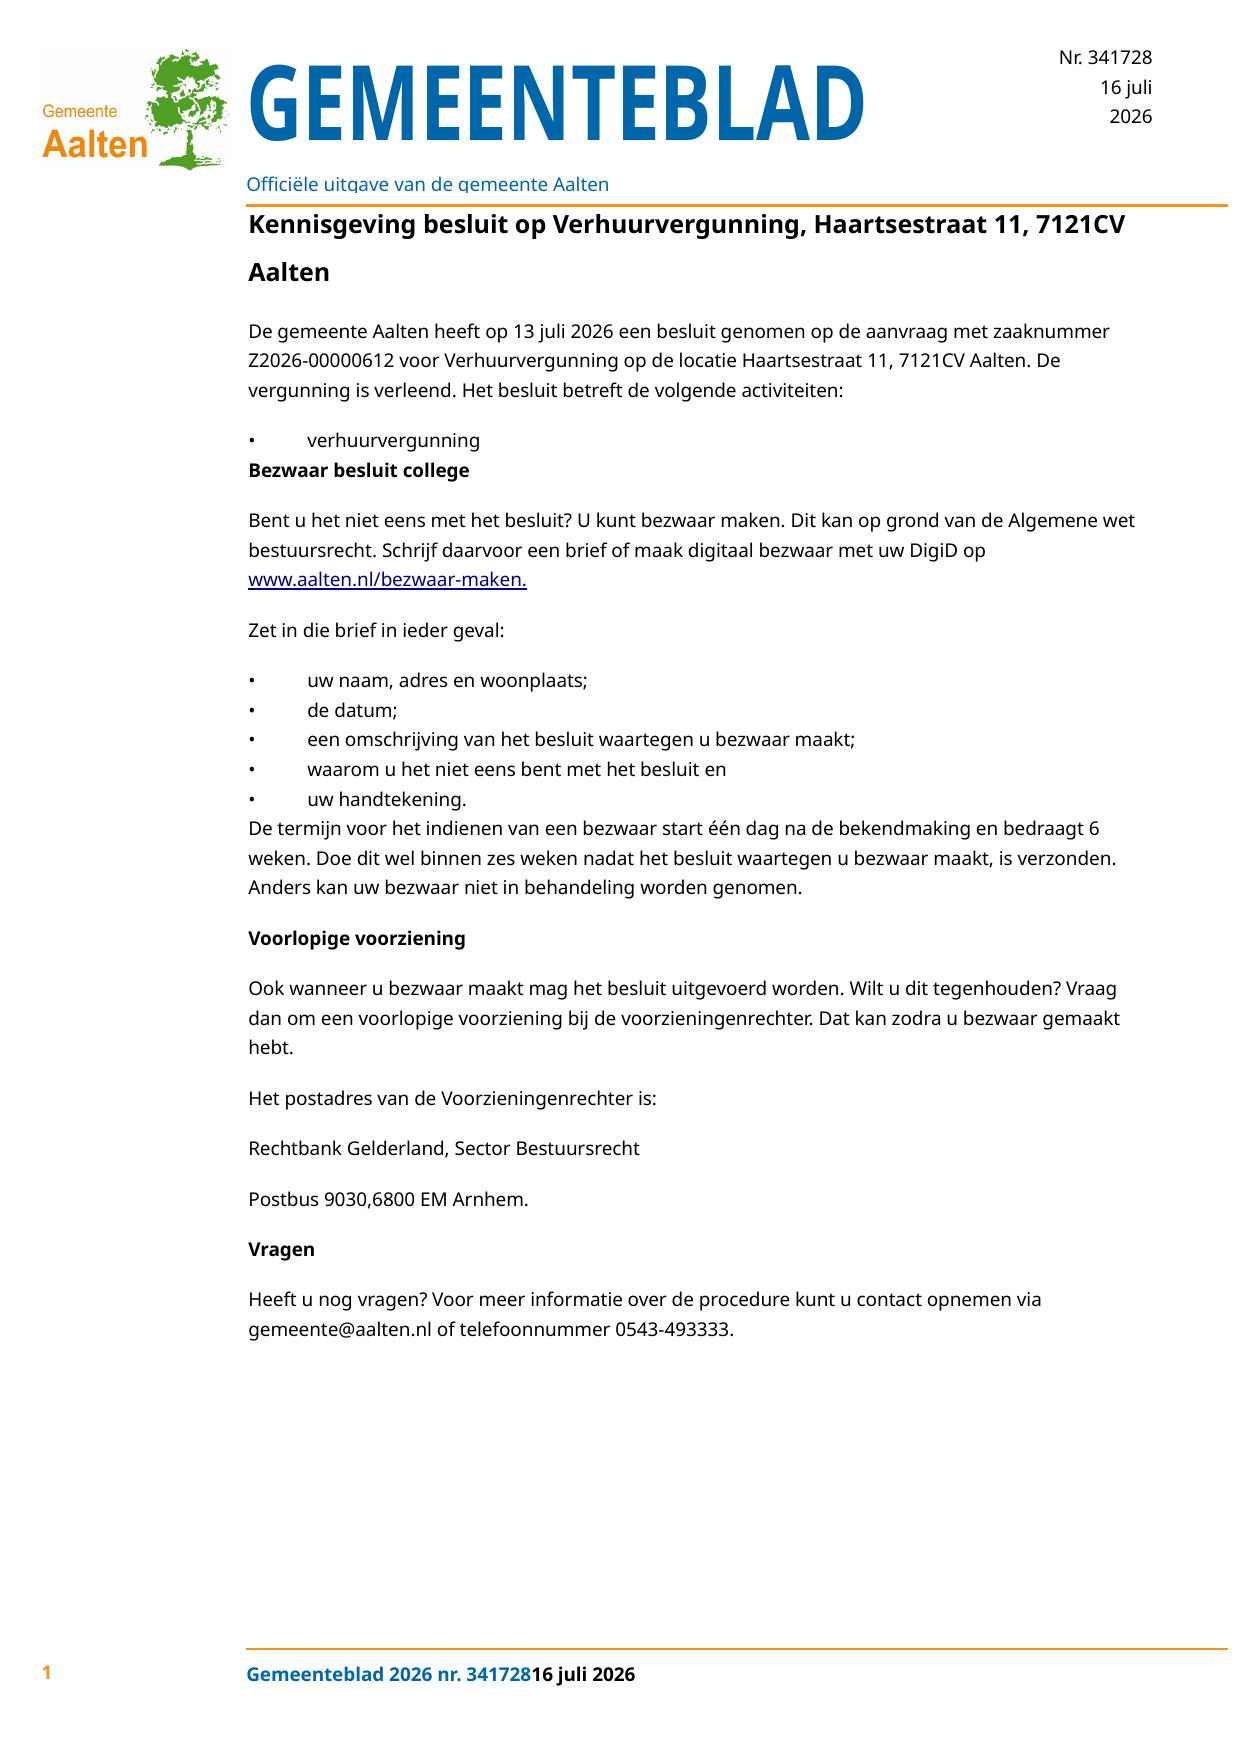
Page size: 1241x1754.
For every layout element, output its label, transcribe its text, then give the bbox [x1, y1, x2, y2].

list waarom u het niet eens bent met het besluit en [248, 756, 1152, 782]
list verhuurvergunning [248, 427, 1152, 453]
text De termijn voor het indienen van een bezwaar start één dag na de bekendmaking en bedraagt 6 weken. Doe dit wel binnen zes weken nadat het besluit waartegen u bezwaar maakt, is verzonden. Anders kan uw bezwaar niet in behandeling worden genomen. [248, 815, 1152, 900]
text Voorlopige voorziening [248, 925, 1152, 951]
text Rechtbank Gelderland, Sector Bestuursrecht [248, 1135, 1152, 1161]
text Vragen [248, 1236, 1152, 1262]
picture [41, 47, 231, 172]
text Het postadres van de Voorzieningenrechter is: [248, 1085, 1152, 1111]
text De gemeente Aalten heeft op 13 juli 2026 een besluit genomen op de aanvraag met zaaknummer Z2026-00000612 voor Verhuurvergunning op de locatie Haartsestraat 11, 7121CV Aalten. De vergunning is verleend. Het besluit betreft de volgende activiteiten: [248, 318, 1152, 403]
text Zet in die brief in ieder geval: [248, 617, 1152, 643]
text Ook wanneer u bezwaar maakt mag het besluit uitgevoerd worden. Wilt u dit tegenhouden? Vraag dan om een voorlopige voorziening bij de voorzieningenrechter. Dat kan zodra u bezwaar gemaakt hebt. [248, 975, 1152, 1060]
text Bezwaar besluit college [248, 457, 1152, 483]
list de datum; [248, 697, 1152, 723]
text Kennisgeving besluit op Verhuurvergunning, Haartsestraat 11, 7121CV Aalten [248, 207, 1152, 288]
text Heeft u nog vragen? Voor meer informatie over de procedure kunt u contact opnemen via gemeente@aalten.nl of telefoonnummer 0543-493333. [248, 1287, 1152, 1342]
text Postbus 9030,6800 EM Arnhem. [248, 1186, 1152, 1212]
list een omschrijving van het besluit waartegen u bezwaar maakt; [248, 727, 1152, 752]
text Bent u het niet eens met het besluit? U kunt bezwaar maken. Dit kan op grond van de Algemene wet bestuursrecht. Schrijf daarvoor een brief of maak digitaal bezwaar met uw DigiD op www.aalten.nl/bezwaar-maken. [248, 507, 1152, 592]
list uw naam, adres en woonplaats; [248, 667, 1152, 693]
list uw handtekening. [248, 786, 1152, 812]
